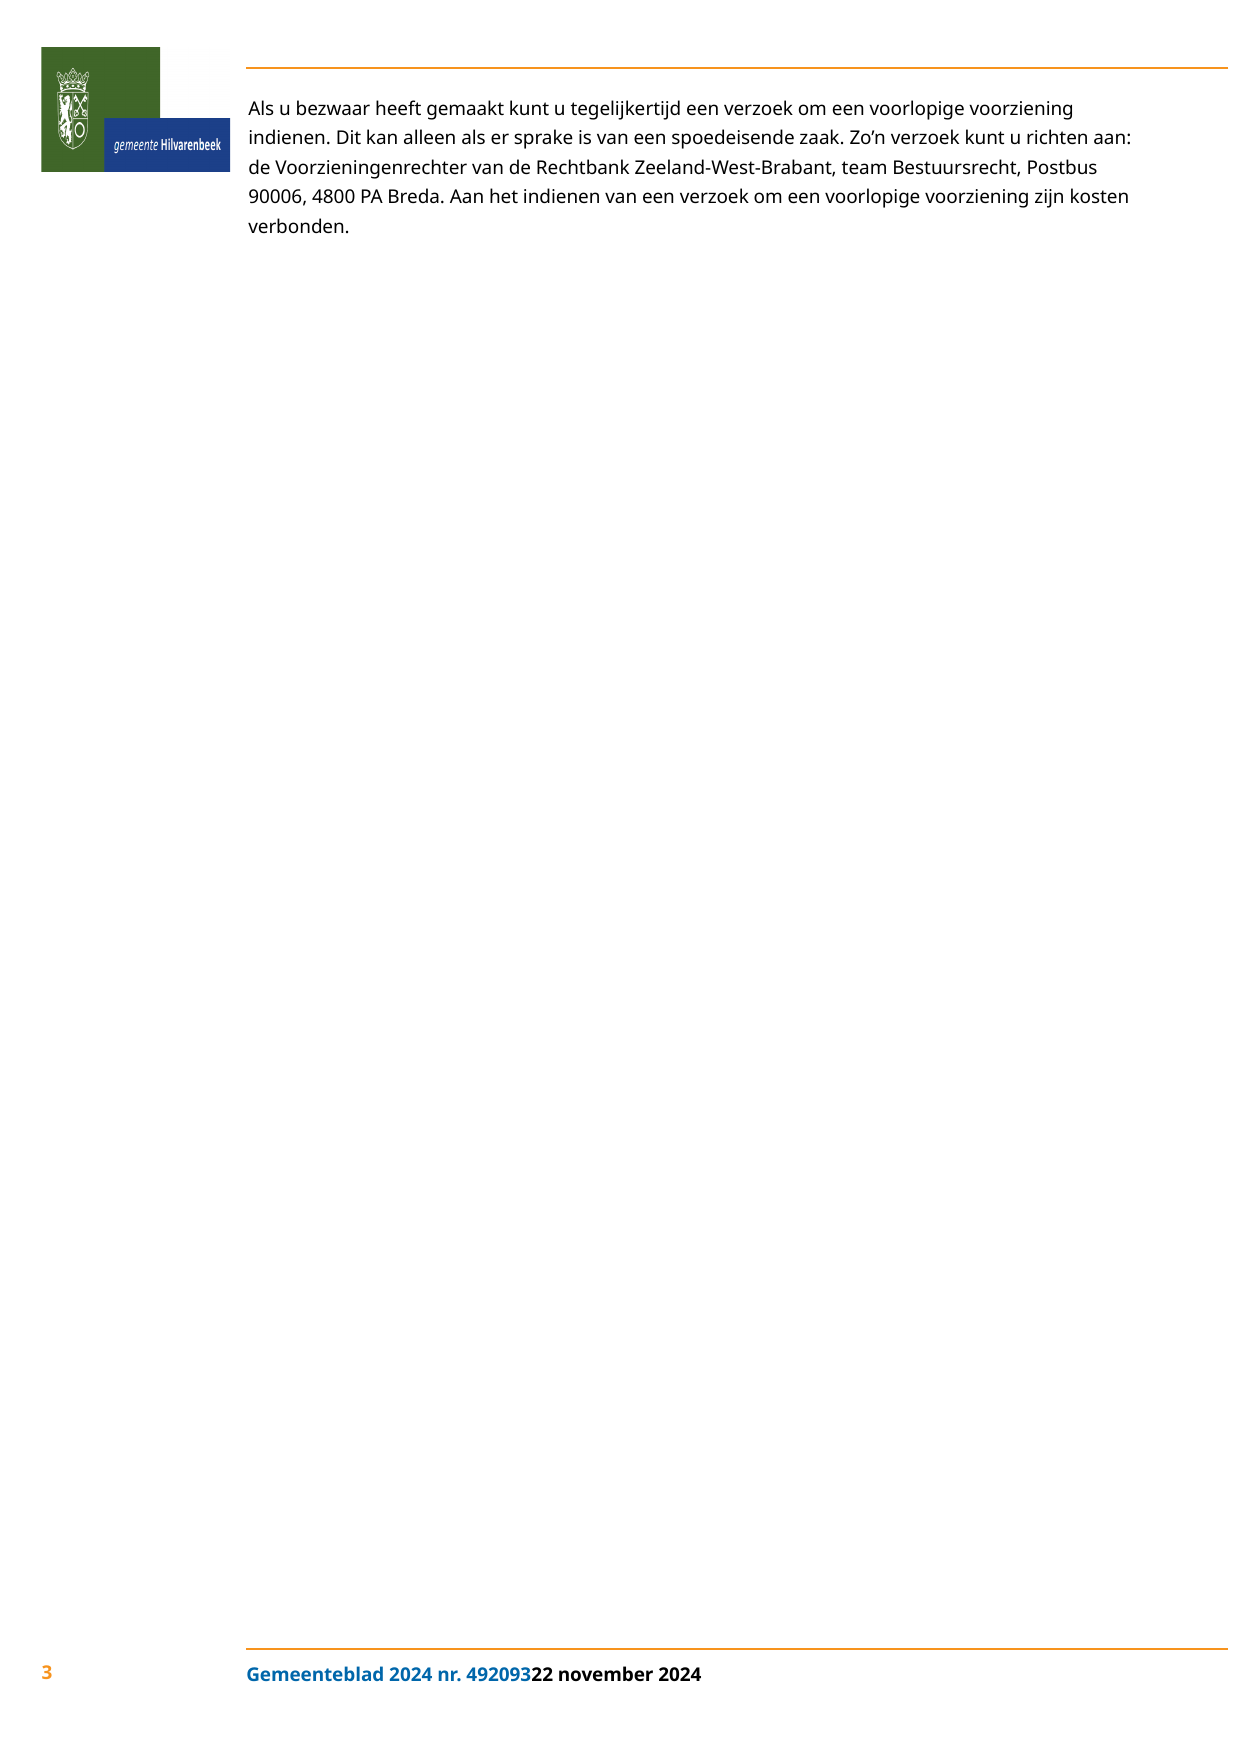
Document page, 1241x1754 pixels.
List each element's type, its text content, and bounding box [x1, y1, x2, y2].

picture [41, 47, 231, 172]
text Als u bezwaar heeft gemaakt kunt u tegelijkertijd een verzoek om een voorlopige voorziening indienen. Dit kan alleen als er sprake is van een spoedeisende zaak. Zo’n verzoek kunt u richten aan: de Voorzieningenrechter van de Rechtbank Zeeland-West-Brabant, team Bestuursrecht, Postbus 90006, 4800 PA Breda. Aan het indienen van een verzoek om een voorlopige voorziening zijn kosten verbonden. [248, 95, 1152, 239]
